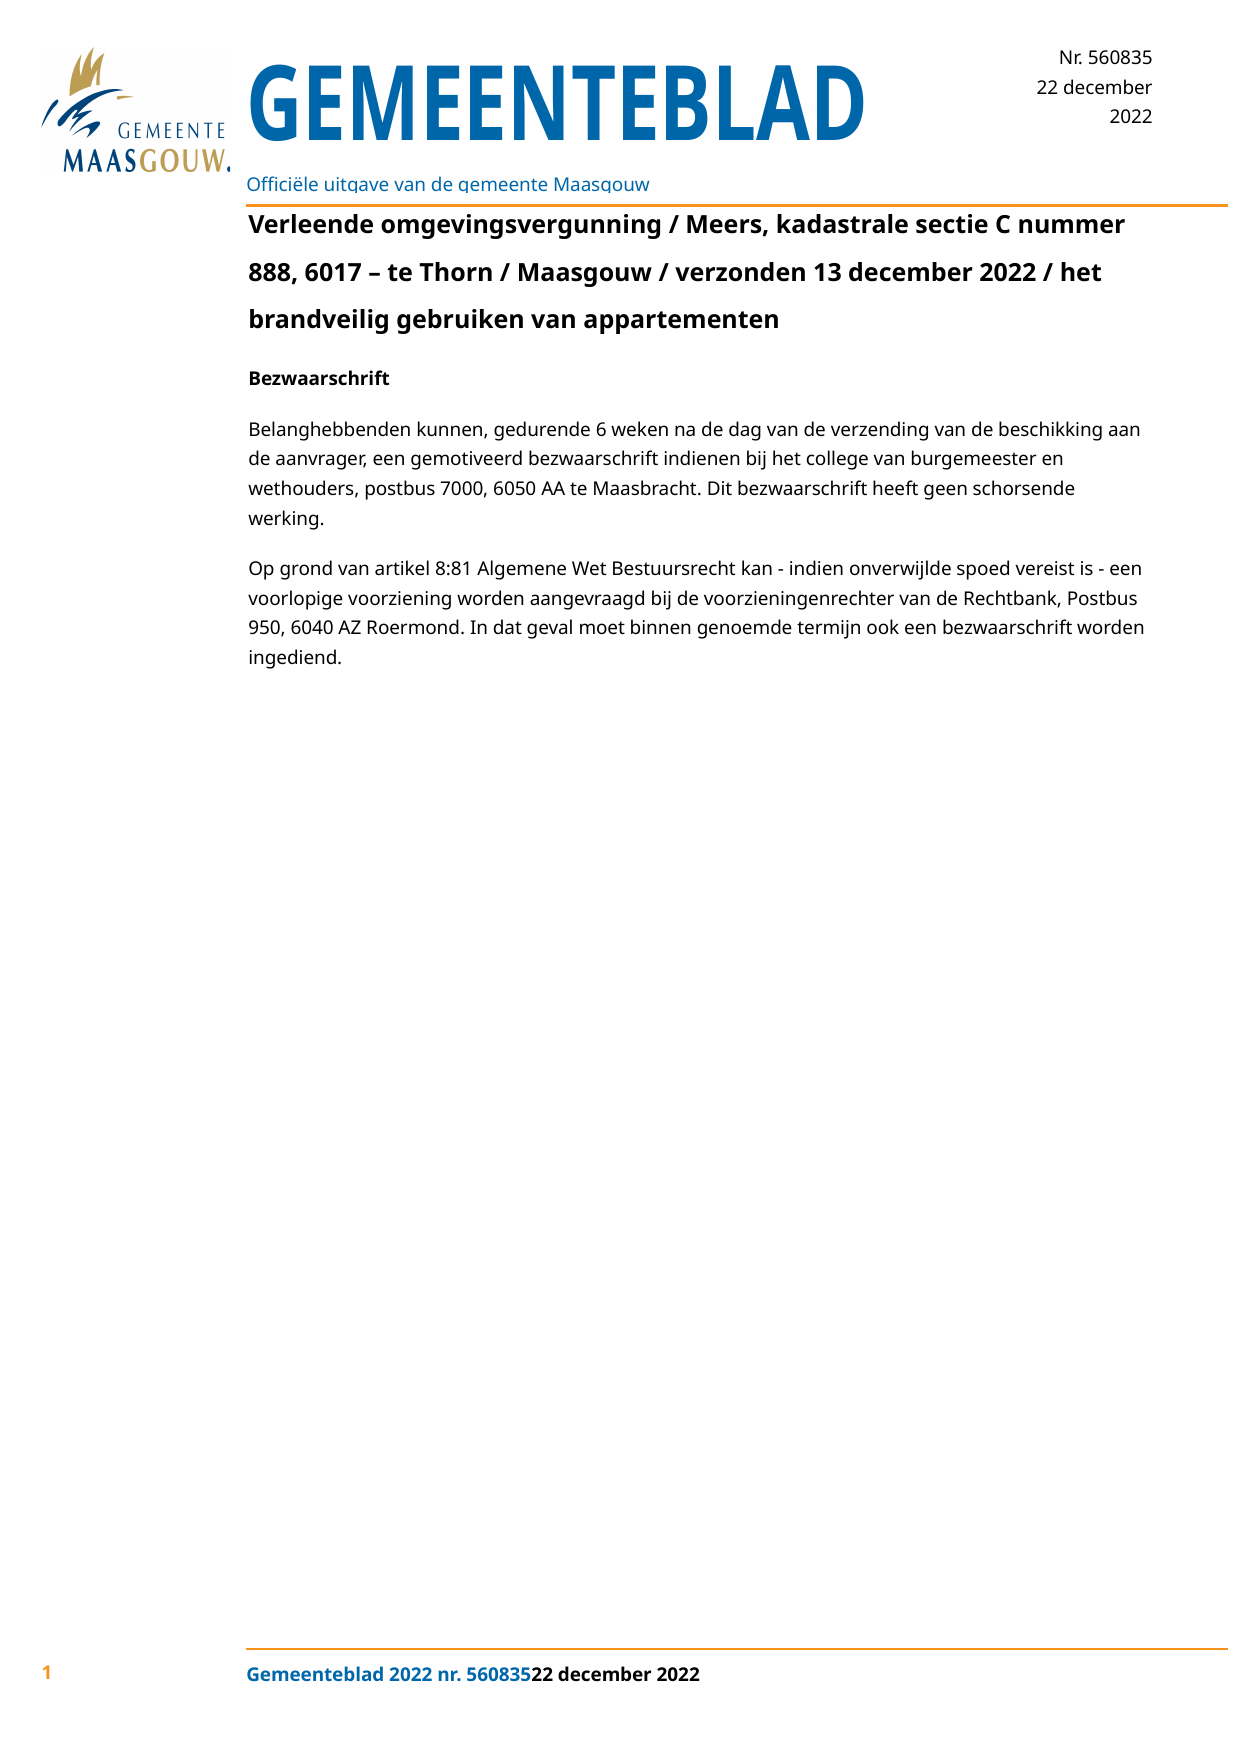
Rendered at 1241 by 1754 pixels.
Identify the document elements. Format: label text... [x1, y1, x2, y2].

text Bezwaarschrift [248, 366, 1152, 391]
picture [41, 47, 231, 172]
text Belanghebbenden kunnen, gedurende 6 weken na de dag van de verzending van de beschikking aan de aanvrager, een gemotiveerd bezwaarschrift indienen bij het college van burgemeester en wethouders, postbus 7000, 6050 AA te Maasbracht. Dit bezwaarschrift heeft geen schorsende werking. [248, 416, 1152, 530]
text Op grond van artikel 8:81 Algemene Wet Bestuursrecht kan - indien onverwijlde spoed vereist is - een voorlopige voorziening worden aangevraagd bij de voorzieningenrechter van de Rechtbank, Postbus 950, 6040 AZ Roermond. In dat geval moet binnen genoemde termijn ook een bezwaarschrift worden ingediend. [248, 555, 1152, 669]
text Verleende omgevingsvergunning / Meers, kadastrale sectie C nummer 888, 6017 – te Thorn / Maasgouw / verzonden 13 december 2022 / het brandveilig gebruiken van appartementen [248, 207, 1152, 336]
